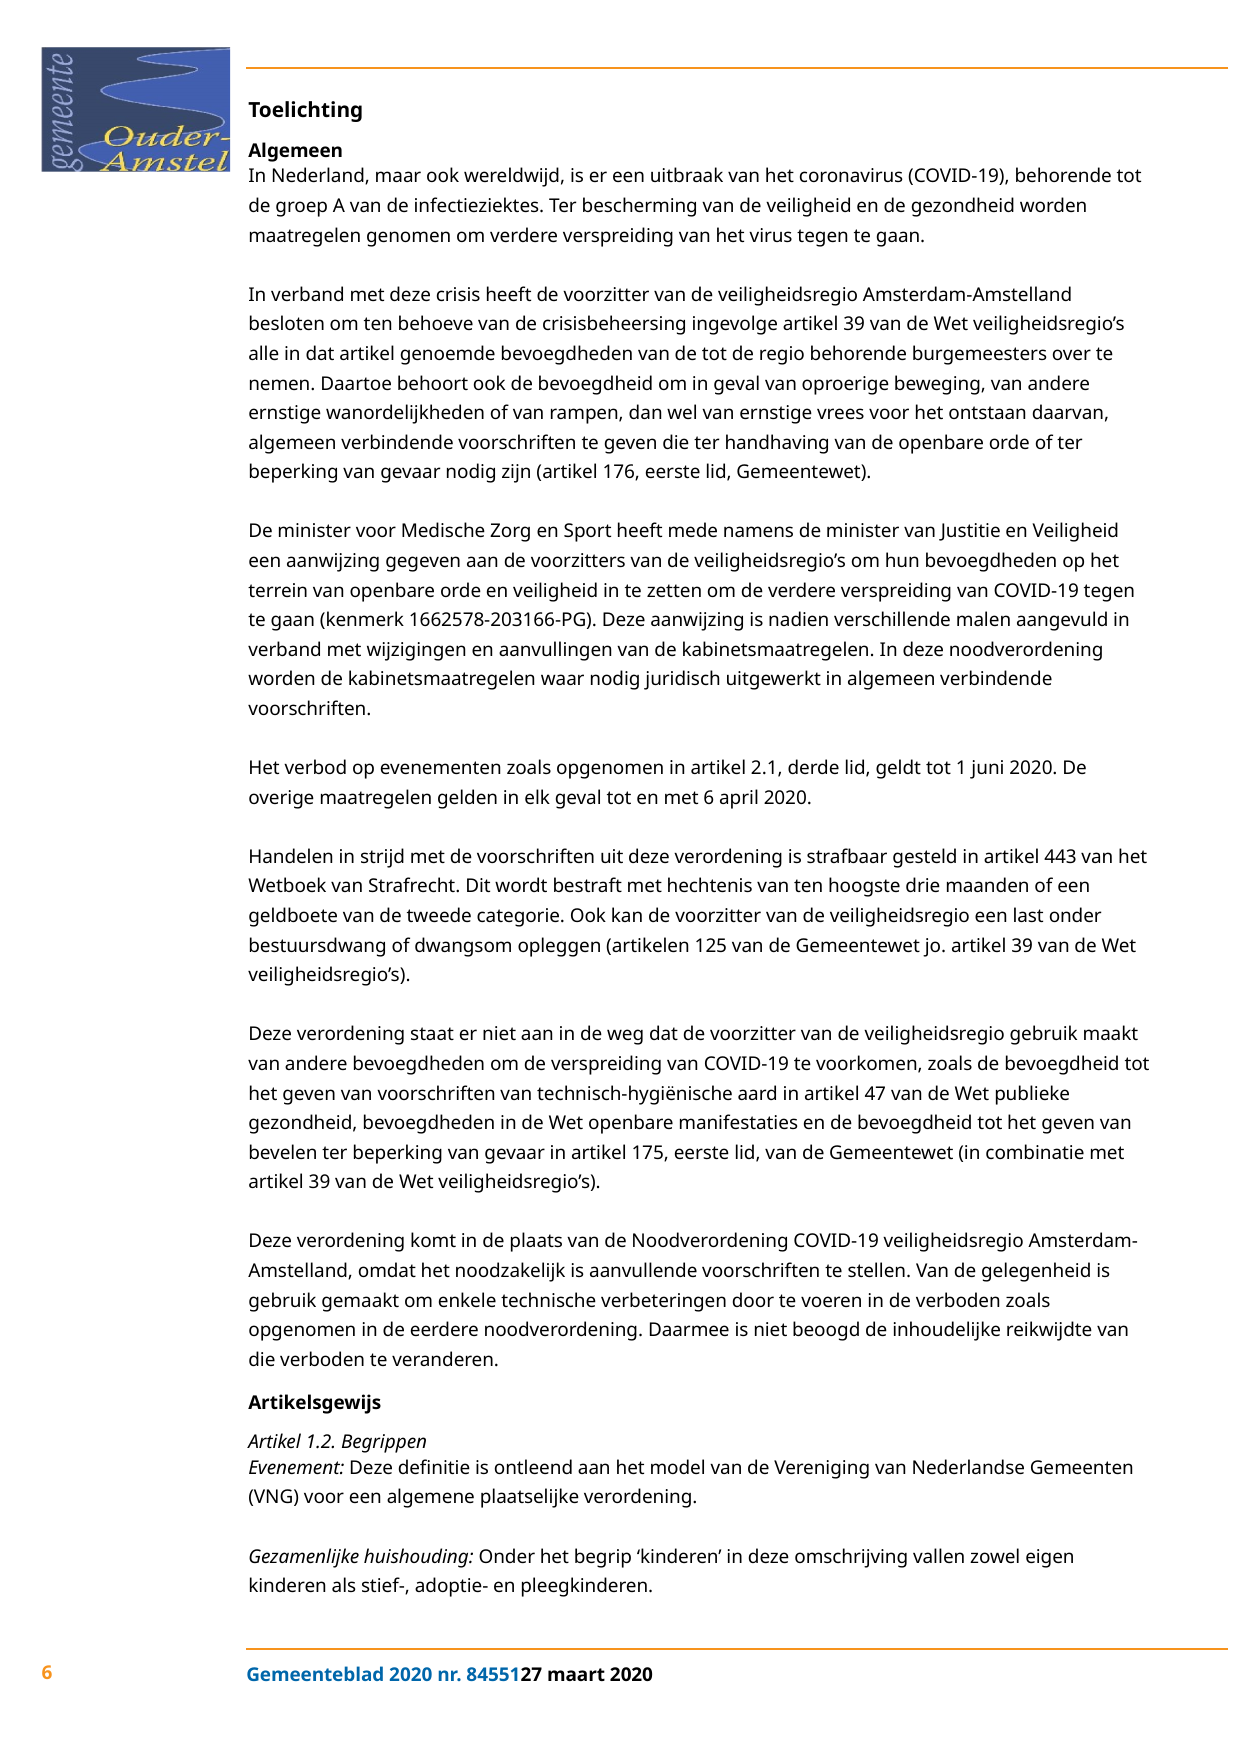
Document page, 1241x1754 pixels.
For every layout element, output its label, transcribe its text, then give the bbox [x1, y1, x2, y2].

text Algemeen [248, 137, 1152, 163]
text Gezamenlijke huishouding: Onder het begrip ‘kinderen’ in deze omschrijving vallen zowel eigen kinderen als stief-, adoptie- en pleegkinderen. [248, 1543, 1152, 1598]
text Toelichting [248, 95, 1152, 123]
text In verband met deze crisis heeft de voorzitter van de veiligheidsregio Amsterdam-Amstelland besloten om ten behoeve van de crisisbeheersing ingevolge artikel 39 van de Wet veiligheidsregio’s alle in dat artikel genoemde bevoegdheden van de tot de regio behorende burgemeesters over te nemen. Daartoe behoort ook de bevoegdheid om in geval van oproerige beweging, van andere ernstige wanordelijkheden of van rampen, dan wel van ernstige vrees voor het ontstaan daarvan, algemeen verbindende voorschriften te geven die ter handhaving van de openbare orde of ter beperking van gevaar nodig zijn (artikel 176, eerste lid, Gemeentewet). [248, 281, 1152, 484]
text Deze verordening staat er niet aan in de weg dat de voorzitter van de veiligheidsregio gebruik maakt van andere bevoegdheden om de verspreiding van COVID-19 te voorkomen, zoals de bevoegdheid tot het geven van voorschriften van technisch-hygiënische aard in artikel 47 van de Wet publieke gezondheid, bevoegdheden in de Wet openbare manifestaties en de bevoegdheid tot het geven van bevelen ter beperking van gevaar in artikel 175, eerste lid, van de Gemeentewet (in combinatie met artikel 39 van de Wet veiligheidsregio’s). [248, 1021, 1152, 1194]
text Deze verordening komt in de plaats van de Noodverordening COVID-19 veiligheidsregio Amsterdam-Amstelland, omdat het noodzakelijk is aanvullende voorschriften te stellen. Van de gelegenheid is gebruik gemaakt om enkele technische verbeteringen door te voeren in de verboden zoals opgenomen in de eerdere noodverordening. Daarmee is niet beoogd de inhoudelijke reikwijdte van die verboden te veranderen. [248, 1228, 1152, 1372]
text Artikelsgewijs [248, 1389, 1152, 1415]
text Het verbod op evenementen zoals opgenomen in artikel 2.1, derde lid, geldt tot 1 juni 2020. De overige maatregelen gelden in elk geval tot en met 6 april 2020. [248, 754, 1152, 809]
picture [41, 47, 231, 172]
text Evenement: Deze definitie is ontleend aan het model van de Vereniging van Nederlandse Gemeenten (VNG) voor een algemene plaatselijke verordening. [248, 1454, 1152, 1509]
text In Nederland, maar ook wereldwijd, is er een uitbraak van het coronavirus (COVID-19), behorende tot de groep A van de infectieziektes. Ter bescherming van de veiligheid en de gezondheid worden maatregelen genomen om verdere verspreiding van het virus tegen te gaan. [248, 163, 1152, 247]
text De minister voor Medische Zorg en Sport heeft mede namens de minister van Justitie en Veiligheid een aanwijzing gegeven aan de voorzitters van de veiligheidsregio’s om hun bevoegdheden op het terrein van openbare orde en veiligheid in te zetten om de verdere verspreiding van COVID-19 tegen te gaan (kenmerk 1662578-203166-PG). Deze aanwijzing is nadien verschillende malen aangevuld in verband met wijzigingen en aanvullingen van de kabinetsmaatregelen. In deze noodverordening worden de kabinetsmaatregelen waar nodig juridisch uitgewerkt in algemeen verbindende voorschriften. [248, 518, 1152, 721]
text Handelen in strijd met de voorschriften uit deze verordening is strafbaar gesteld in artikel 443 van het Wetboek van Strafrecht. Dit wordt bestraft met hechtenis van ten hoogste drie maanden of een geldboete van de tweede categorie. Ook kan de voorzitter van de veiligheidsregio een last onder bestuursdwang of dwangsom opleggen (artikelen 125 van de Gemeentewet jo. artikel 39 van de Wet veiligheidsregio’s). [248, 843, 1152, 987]
text Artikel 1.2. Begrippen [248, 1428, 1152, 1454]
